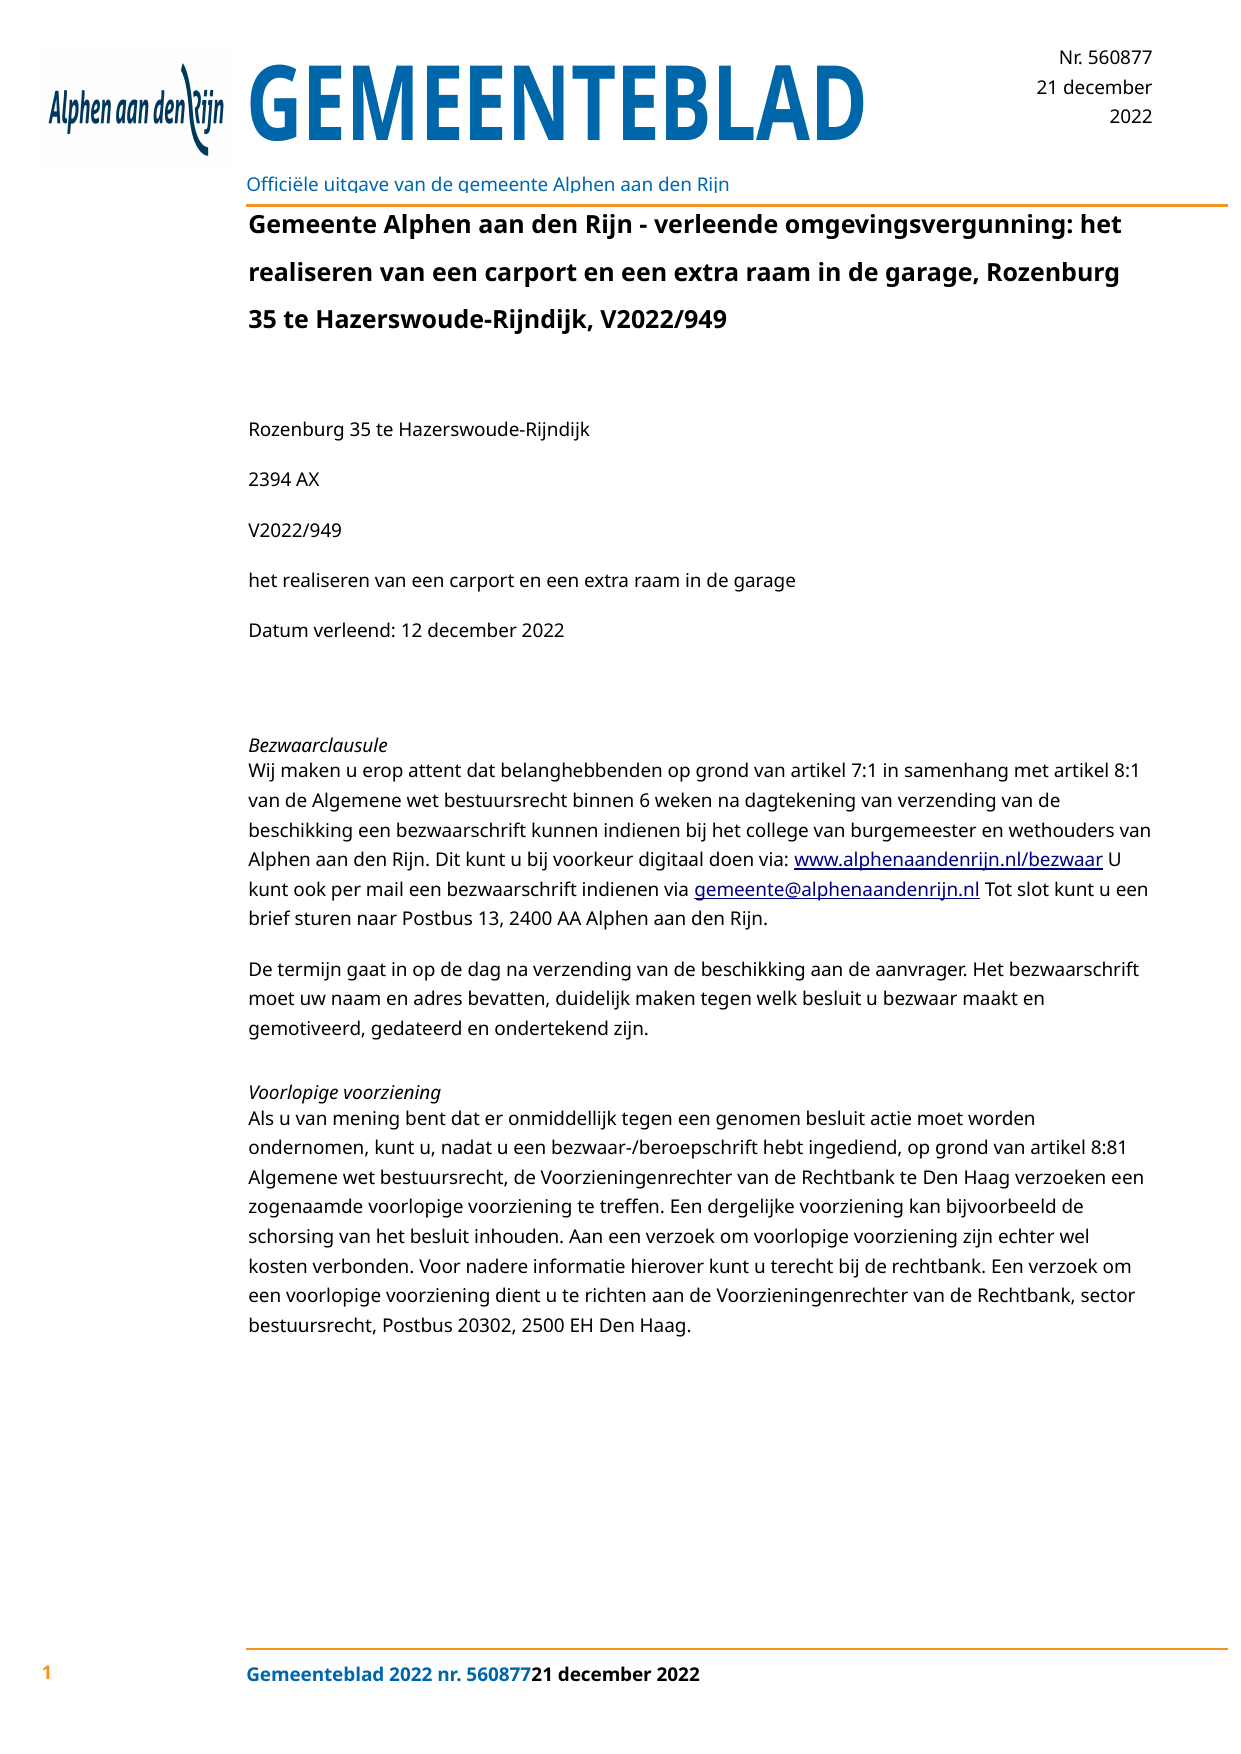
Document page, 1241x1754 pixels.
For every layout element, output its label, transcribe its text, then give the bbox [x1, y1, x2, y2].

text Datum verleend: 12 december 2022 [248, 618, 1152, 643]
text De termijn gaat in op de dag na verzending van de beschikking aan de aanvrager. Het bezwaarschrift moet uw naam en adres bevatten, duidelijk maken tegen welk besluit u bezwaar maakt en gemotiveerd, gedateerd en ondertekend zijn. [248, 956, 1152, 1041]
text Voorlopige voorziening [248, 1079, 1152, 1105]
text Als u van mening bent dat er onmiddellijk tegen een genomen besluit actie moet worden ondernomen, kunt u, nadat u een bezwaar-/beroepschrift hebt ingediend, op grond van artikel 8:81 Algemene wet bestuursrecht, de Voorzieningenrechter van de Rechtbank te Den Haag verzoeken een zogenaamde voorlopige voorziening te treffen. Een dergelijke voorziening kan bijvoorbeeld de schorsing van het besluit inhouden. Aan een verzoek om voorlopige voorziening zijn echter wel kosten verbonden. Voor nadere informatie hierover kunt u terecht bij de rechtbank. Een verzoek om een voorlopige voorziening dient u te richten aan de Voorzieningenrechter van de Rechtbank, sector bestuursrecht, Postbus 20302, 2500 EH Den Haag. [248, 1105, 1152, 1338]
text V2022/949 [248, 517, 1152, 542]
text Gemeente Alphen aan den Rijn - verleende omgevingsvergunning: het realiseren van een carport en een extra raam in de garage, Rozenburg 35 te Hazerswoude-Rijndijk, V2022/949 [248, 207, 1152, 336]
text 2394 AX [248, 466, 1152, 492]
text Bezwaarclausule [248, 732, 1152, 758]
text Rozenburg 35 te Hazerswoude-Rijndijk [248, 416, 1152, 442]
text Wij maken u erop attent dat belanghebbenden op grond van artikel 7:1 in samenhang met artikel 8:1 van de Algemene wet bestuursrecht binnen 6 weken na dagtekening van verzending van de beschikking een bezwaarschrift kunnen indienen bij het college van burgemeester en wethouders van Alphen aan den Rijn. Dit kunt u bij voorkeur digitaal doen via: www.alphenaandenrijn.nl/bezwaar U kunt ook per mail een bezwaarschrift indienen via gemeente@alphenaandenrijn.nl Tot slot kunt u een brief sturen naar Postbus 13, 2400 AA Alphen aan den Rijn. [248, 758, 1152, 931]
text het realiseren van een carport en een extra raam in de garage [248, 567, 1152, 593]
picture [41, 47, 231, 172]
